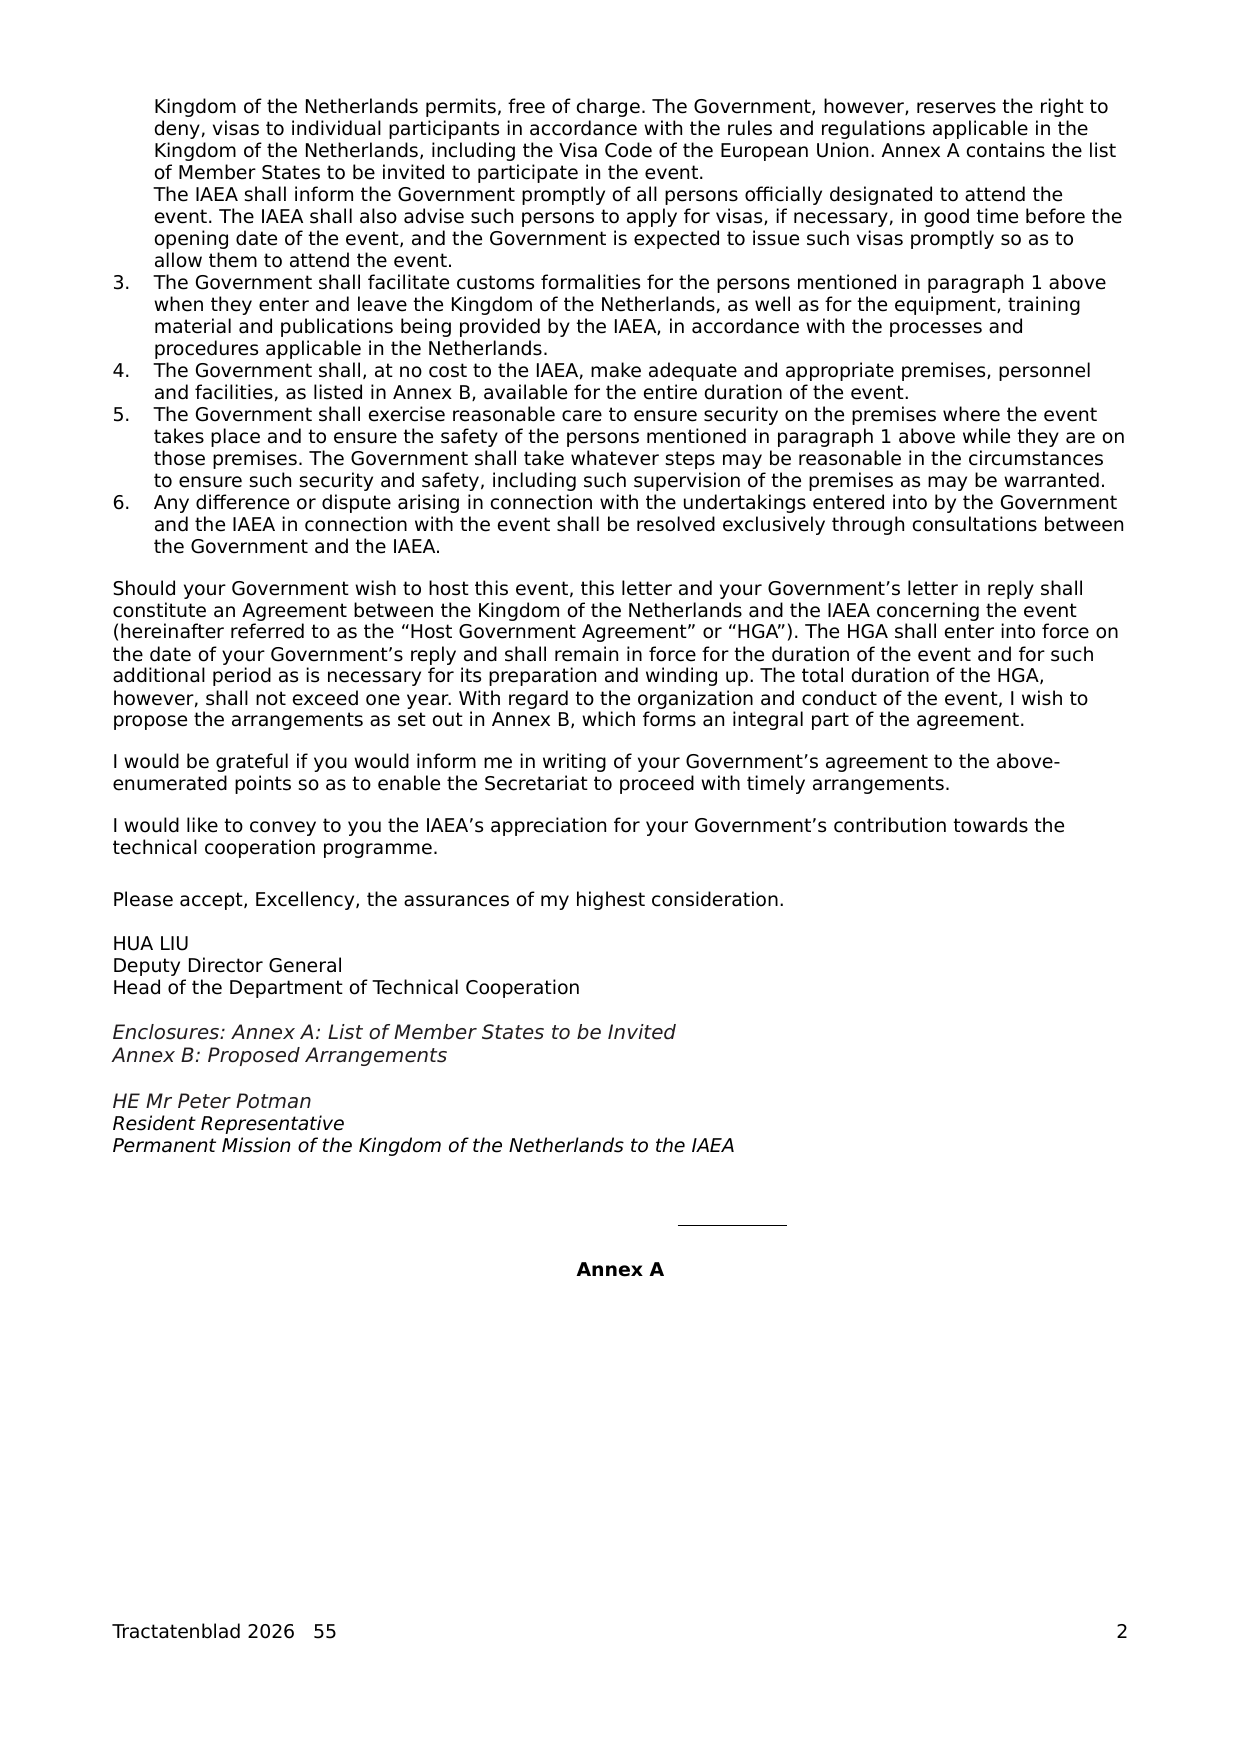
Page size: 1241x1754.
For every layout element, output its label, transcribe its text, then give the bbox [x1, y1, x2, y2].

text 3. The Government shall facilitate customs formalities for the persons mentioned in paragraph 1 above when they enter and leave the Kingdom of the Netherlands, as well as for the equipment, training material and publications being provided by the IAEA, in accordance with the processes and procedures applicable in the Netherlands. [112, 272, 1128, 360]
text Kingdom of the Netherlands permits, free of charge. The Government, however, reserves the right to deny, visas to individual participants in accordance with the rules and regulations applicable in the Kingdom of the Netherlands, including the Visa Code of the European Union. Annex A contains the list of Member States to be invited to participate in the event. [112, 96, 1128, 184]
text 4. The Government shall, at no cost to the IAEA, make adequate and appropriate premises, personnel and facilities, as listed in Annex B, available for the entire duration of the event. [112, 360, 1128, 404]
text Permanent Mission of the Kingdom of the Netherlands to the IAEA [112, 1135, 1128, 1157]
text 5. The Government shall exercise reasonable care to ensure security on the premises where the event takes place and to ensure the safety of the persons mentioned in paragraph 1 above while they are on those premises. The Government shall take whatever steps may be reasonable in the circumstances to ensure such security and safety, including such supervision of the premises as may be warranted. [112, 404, 1128, 492]
text The IAEA shall inform the Government promptly of all persons officially designated to attend the event. The IAEA shall also advise such persons to apply for visas, if necessary, in good time before the opening date of the event, and the Government is expected to issue such visas promptly so as to allow them to attend the event. [153, 184, 1128, 272]
text Please accept, Excellency, the assurances of my highest consideration. [112, 889, 1128, 911]
text 6. Any difference or dispute arising in connection with the undertakings entered into by the Government and the IAEA in connection with the event shall be resolved exclusively through consultations between the Government and the IAEA. [112, 492, 1128, 557]
text Resident Representative [112, 1113, 1128, 1135]
subtitle Annex A [112, 1259, 1128, 1281]
text Deputy Director General Head of the Department of Technical Cooperation Enclosures: Annex A: List of Member States to be Invited [112, 955, 1128, 1044]
text HUA LIU [112, 933, 1128, 955]
text Should your Government wish to host this event, this letter and your Government’s letter in reply shall constitute an Agreement between the Kingdom of the Netherlands and the IAEA concerning the event (hereinafter referred to as the “Host Government Agreement” or “HGA”). The HGA shall enter into force on the date of your Government’s reply and shall remain in force for the duration of the event and for such additional period as is necessary for its preparation and winding up. The total duration of the HGA, however, shall not exceed one year. With regard to the organization and conduct of the event, I wish to propose the arrangements as set out in Annex B, which forms an integral part of the agreement. [112, 577, 1128, 731]
text Annex B: Proposed Arrangements [112, 1044, 1128, 1067]
text I would be grateful if you would inform me in writing of your Government’s agreement to the above-enumerated points so as to enable the Secretariat to proceed with timely arrangements. [112, 751, 1128, 795]
text HE Mr Peter Potman [112, 1090, 1128, 1113]
text I would like to convey to you the IAEA’s appreciation for your Government’s contribution towards the technical cooperation programme. [112, 815, 1128, 859]
